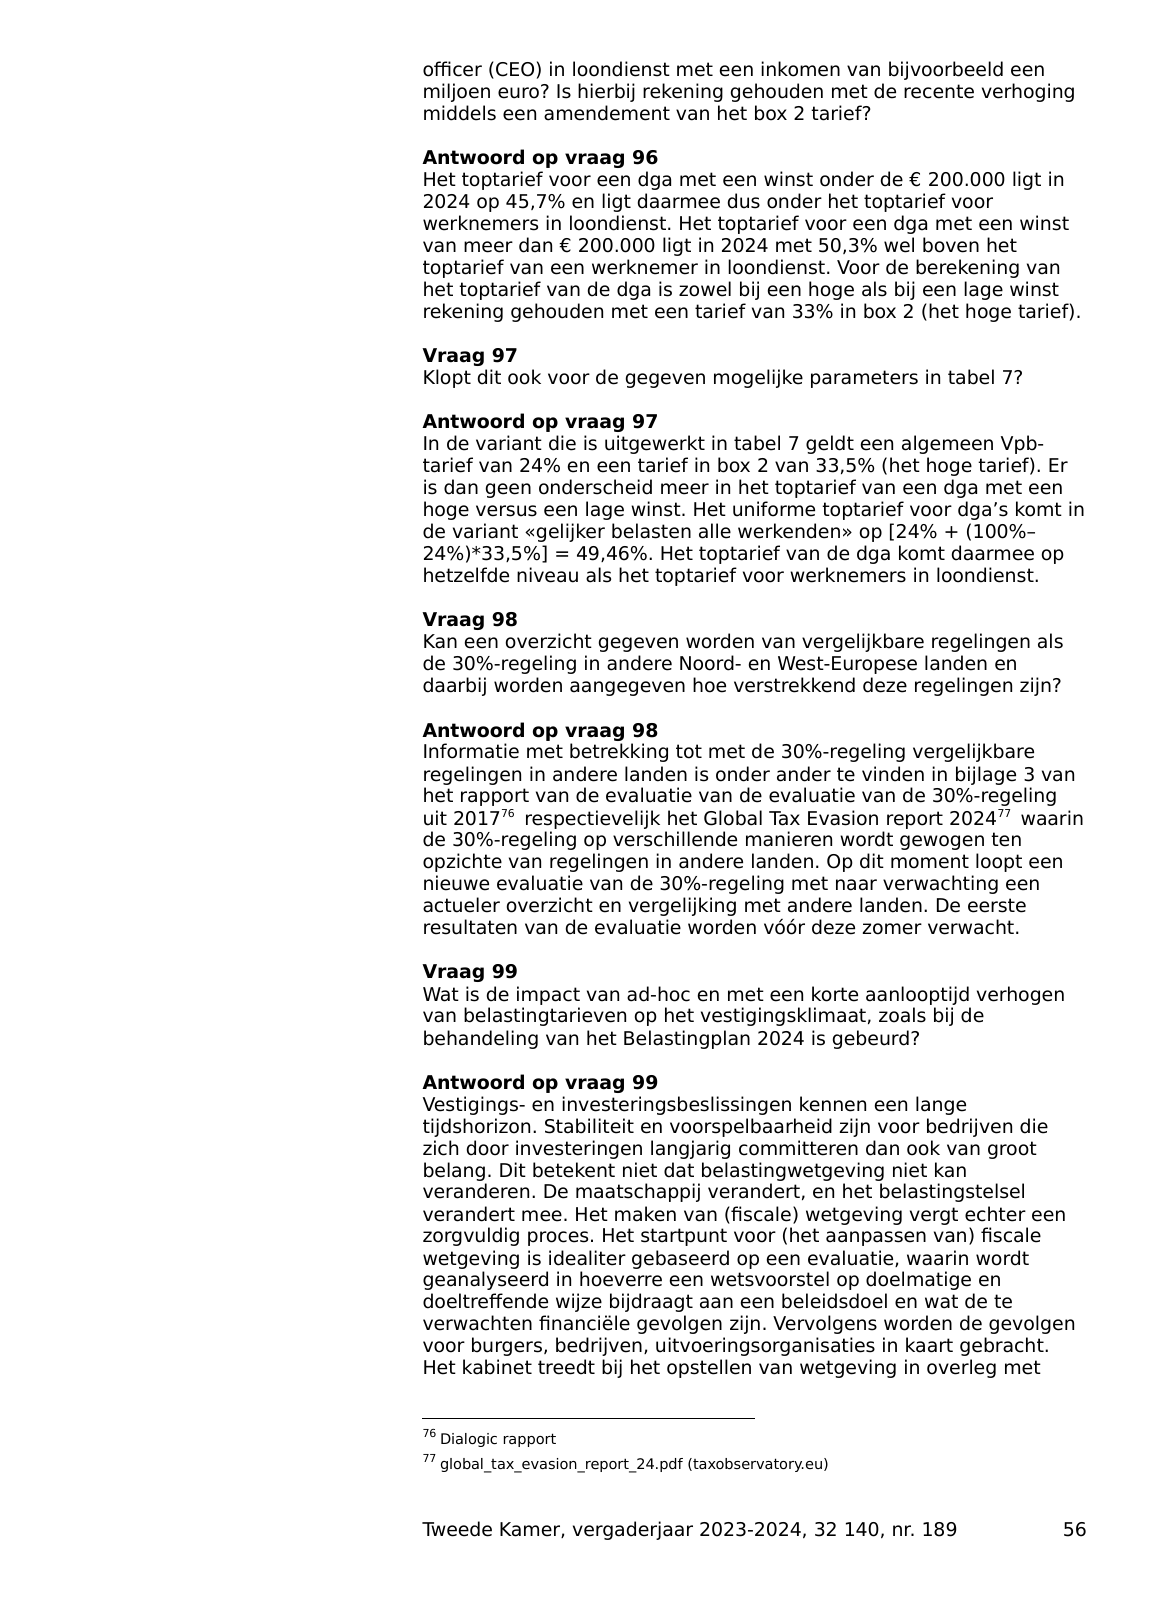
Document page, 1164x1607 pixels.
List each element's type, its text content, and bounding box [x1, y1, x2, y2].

text Vraag 99 [422, 961, 1087, 983]
text In de variant die is uitgewerkt in tabel 7 geldt een algemeen Vpb-tarief van 24% en een tarief in box 2 van 33,5% (het hoge tarief). Er is dan geen onderscheid meer in het toptarief van een dga met een hoge versus een lage winst. Het uniforme toptarief voor dga’s komt in de variant «gelijker belasten alle werkenden» op [24% + (100%–24%)*33,5%] = 49,46%. Het toptarief van de dga komt daarmee op hetzelfde niveau als het toptarief voor werknemers in loondienst. [422, 433, 1087, 587]
text officer (CEO) in loondienst met een inkomen van bijvoorbeeld een miljoen euro? Is hierbij rekening gehouden met de recente verhoging middels een amendement van het box 2 tarief? [422, 59, 1087, 125]
text Vestigings- en investeringsbeslissingen kennen een lange tijdshorizon. Stabiliteit en voorspelbaarheid zijn voor bedrijven die zich door investeringen langjarig committeren dan ook van groot belang. Dit betekent niet dat belastingwetgeving niet kan veranderen. De maatschappij verandert, en het belastingstelsel verandert mee. Het maken van (fiscale) wetgeving vergt echter een zorgvuldig proces. Het startpunt voor (het aanpassen van) fiscale wetgeving is idealiter gebaseerd op een evaluatie, waarin wordt geanalyseerd in hoeverre een wetsvoorstel op doelmatige en doeltreffende wijze bijdraagt aan een beleidsdoel en wat de te verwachten financiële gevolgen zijn. Vervolgens worden de gevolgen voor burgers, bedrijven, uitvoeringsorganisaties in kaart gebracht. Het kabinet treedt bij het opstellen van wetgeving in overleg met [422, 1093, 1087, 1379]
text Dialogic rapport [422, 1427, 1087, 1449]
text Antwoord op vraag 98 [422, 719, 1087, 741]
text Klopt dit ook voor de gegeven mogelijke parameters in tabel 7? [422, 367, 1087, 389]
text Informatie met betrekking tot met de 30%-regeling vergelijkbare regelingen in andere landen is onder ander te vinden in bijlage 3 van het rapport van de evaluatie van de evaluatie van de 30%-regeling uit 2017 respectievelijk het Global Tax Evasion report 2024 waarin de 30%-regeling op verschillende manieren wordt gewogen ten opzichte van regelingen in andere landen. Op dit moment loopt een nieuwe evaluatie van de 30%-regeling met naar verwachting een actueler overzicht en vergelijking met andere landen. De eerste resultaten van de evaluatie worden vóór deze zomer verwacht. [422, 741, 1087, 939]
text Vraag 98 [422, 609, 1087, 631]
text global_tax_evasion_report_24.pdf (taxobservatory.eu) [422, 1452, 1087, 1474]
text Antwoord op vraag 96 [422, 147, 1087, 169]
text Antwoord op vraag 97 [422, 411, 1087, 433]
text Kan een overzicht gegeven worden van vergelijkbare regelingen als de 30%-regeling in andere Noord- en West-Europese landen en daarbij worden aangegeven hoe verstrekkend deze regelingen zijn? [422, 631, 1087, 697]
text Vraag 97 [422, 345, 1087, 367]
text Wat is de impact van ad-hoc en met een korte aanlooptijd verhogen van belastingtarieven op het vestigingsklimaat, zoals bij de behandeling van het Belastingplan 2024 is gebeurd? [422, 983, 1087, 1049]
text Antwoord op vraag 99 [422, 1072, 1087, 1093]
text Het toptarief voor een dga met een winst onder de € 200.000 ligt in 2024 op 45,7% en ligt daarmee dus onder het toptarief voor werknemers in loondienst. Het toptarief voor een dga met een winst van meer dan € 200.000 ligt in 2024 met 50,3% wel boven het toptarief van een werknemer in loondienst. Voor de berekening van het toptarief van de dga is zowel bij een hoge als bij een lage winst rekening gehouden met een tarief van 33% in box 2 (het hoge tarief). [422, 169, 1087, 323]
